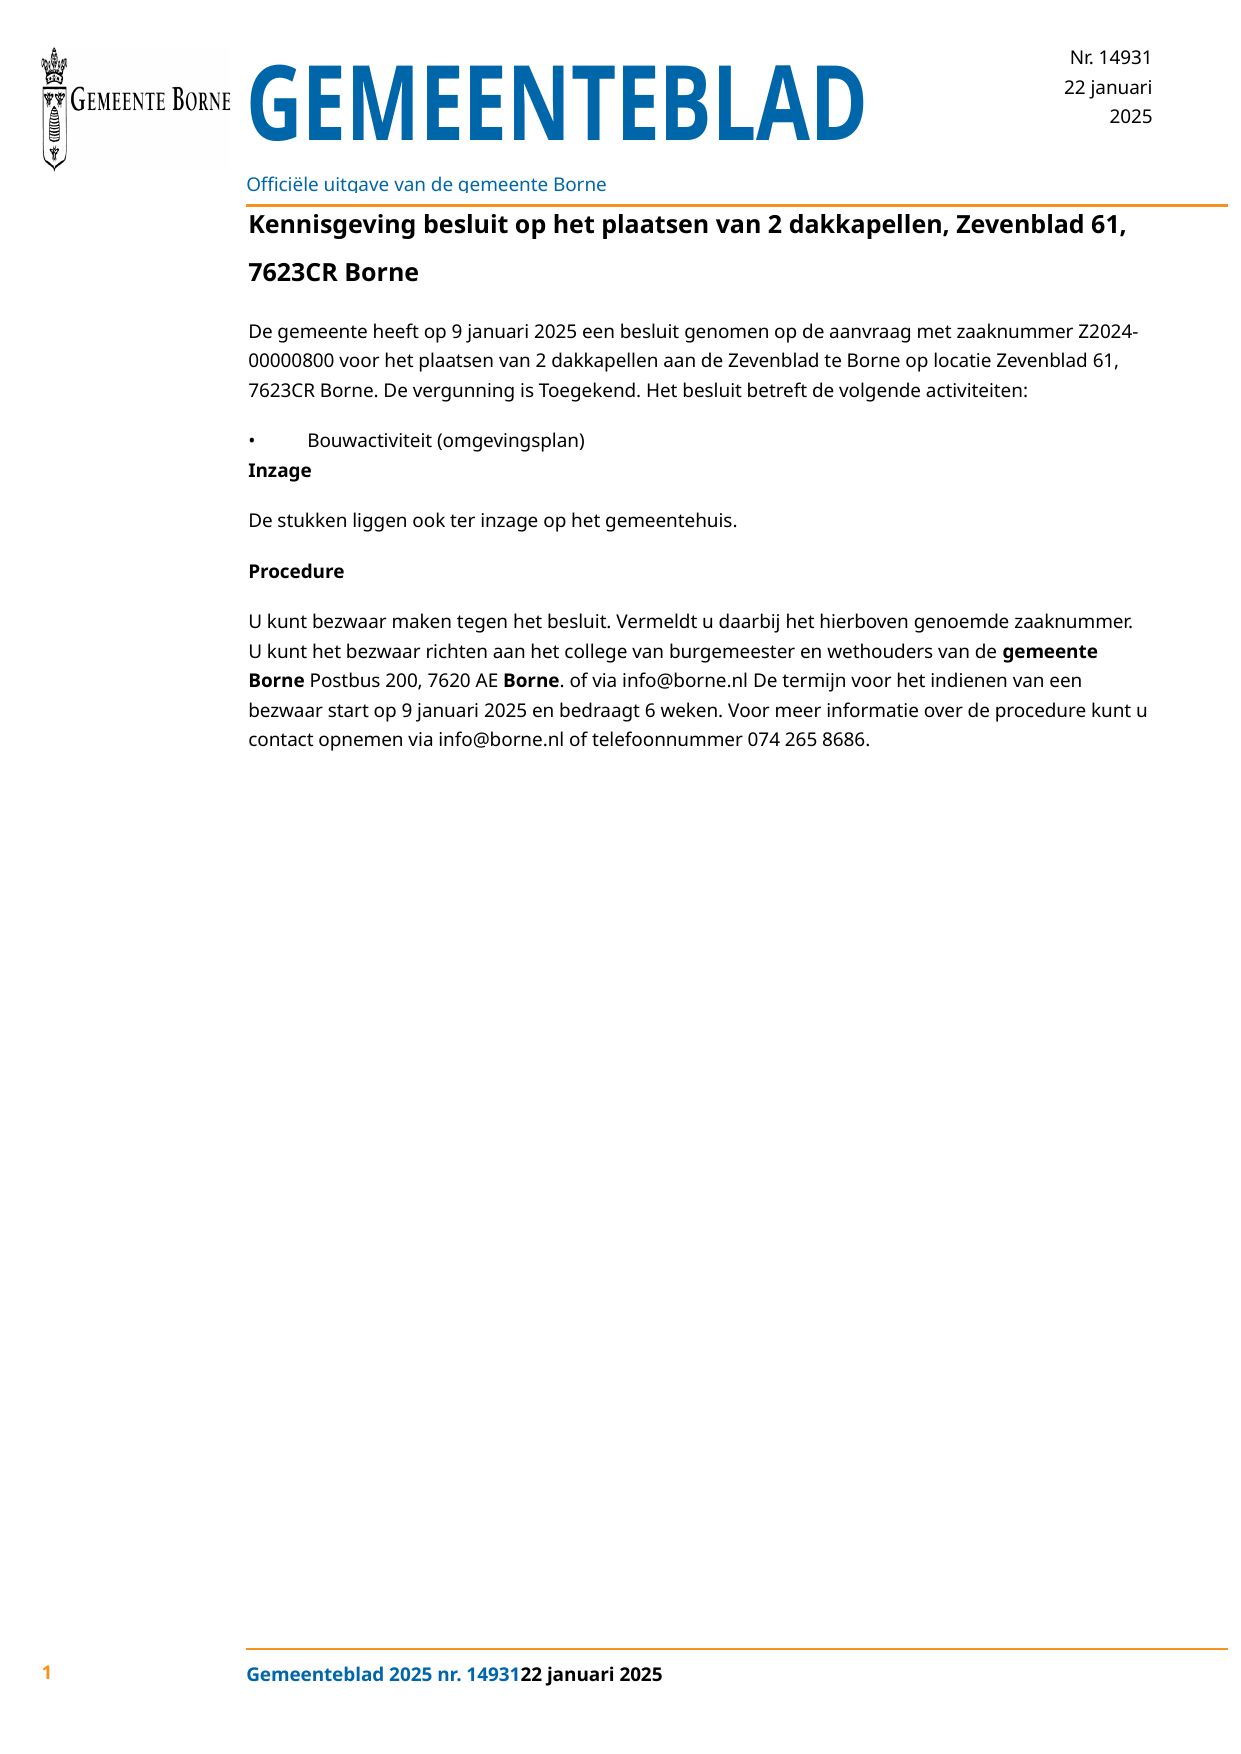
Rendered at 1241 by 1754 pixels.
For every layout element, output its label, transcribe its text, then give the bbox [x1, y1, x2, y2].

text De gemeente heeft op 9 januari 2025 een besluit genomen op de aanvraag met zaaknummer Z2024-00000800 voor het plaatsen van 2 dakkapellen aan de Zevenblad te Borne op locatie Zevenblad 61, 7623CR Borne. De vergunning is Toegekend. Het besluit betreft de volgende activiteiten: [248, 318, 1152, 403]
text Inzage [248, 457, 1152, 483]
text Kennisgeving besluit op het plaatsen van 2 dakkapellen, Zevenblad 61, 7623CR Borne [248, 207, 1152, 288]
text Procedure [248, 558, 1152, 584]
text De stukken liggen ook ter inzage op het gemeentehuis. [248, 507, 1152, 533]
text U kunt bezwaar maken tegen het besluit. Vermeldt u daarbij het hierboven genoemde zaaknummer. U kunt het bezwaar richten aan het college van burgemeester en wethouders van de gemeente Borne Postbus 200, 7620 AE Borne. of via info@borne.nl De termijn voor het indienen van een bezwaar start op 9 januari 2025 en bedraagt 6 weken. Voor meer informatie over de procedure kunt u contact opnemen via info@borne.nl of telefoonnummer 074 265 8686. [248, 608, 1152, 752]
list Bouwactiviteit (omgevingsplan) [248, 427, 1152, 453]
picture [41, 47, 231, 172]
